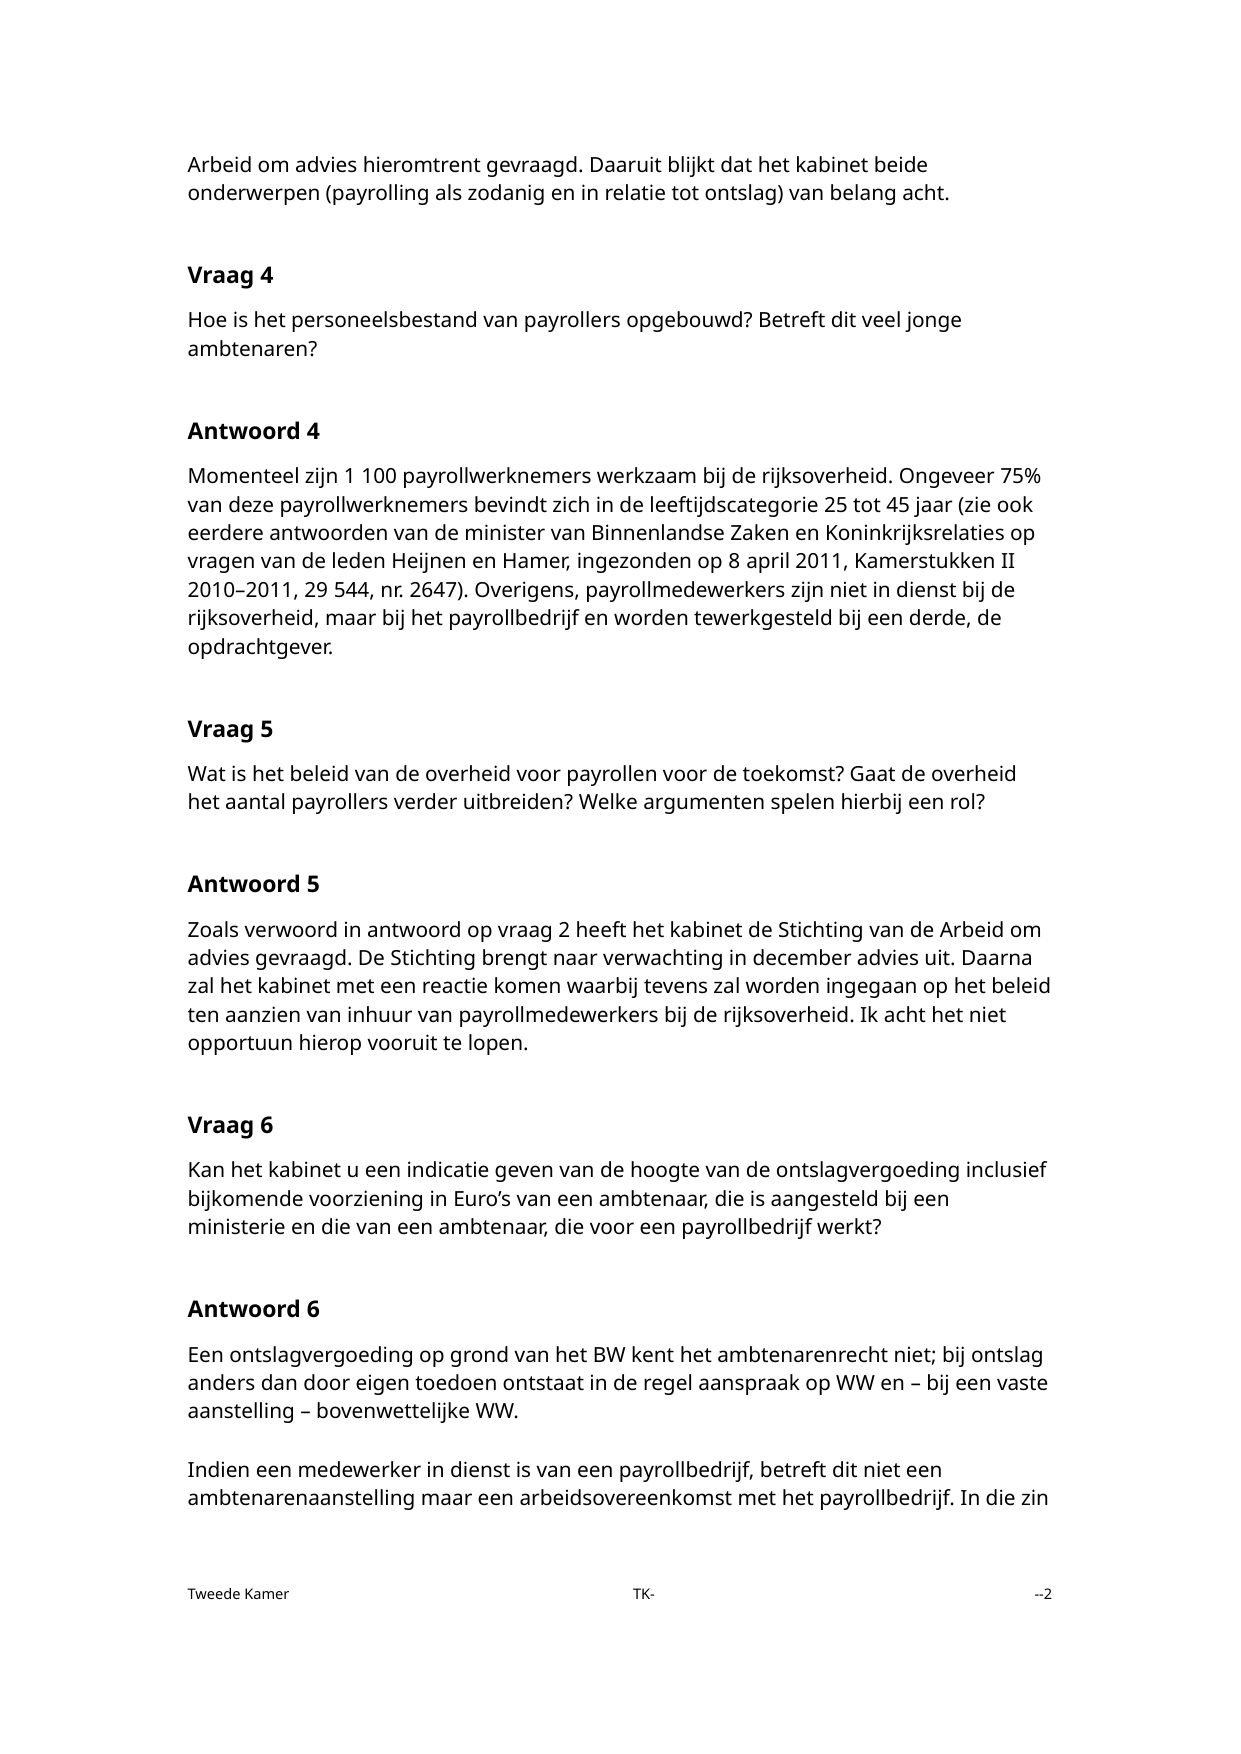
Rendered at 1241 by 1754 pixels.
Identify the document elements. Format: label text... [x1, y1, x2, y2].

text Momenteel zijn 1 100 payrollwerknemers werkzaam bij de rijksoverheid. Ongeveer 75% van deze payrollwerknemers bevindt zich in de leeftijdscategorie 25 tot 45 jaar (zie ook eerdere antwoorden van de minister van Binnenlandse Zaken en Koninkrijksrelaties op vragen van de leden Heijnen en Hamer, ingezonden op 8 april 2011, Kamerstukken II 2010–2011, 29 544, nr. 2647). Overigens, payrollmedewerkers zijn niet in dienst bij de rijksoverheid, maar bij het payrollbedrijf en worden tewerkgesteld bij een derde, de opdrachtgever. [187, 461, 1053, 660]
text Zoals verwoord in antwoord op vraag 2 heeft het kabinet de Stichting van de Arbeid om advies gevraagd. De Stichting brengt naar verwachting in december advies uit. Daarna zal het kabinet met een reactie komen waarbij tevens zal worden ingegaan op het beleid ten aanzien van inhuur van payrollmedewerkers bij de rijksoverheid. Ik acht het niet opportuun hierop vooruit te lopen. [187, 915, 1053, 1057]
subtitle Vraag 6 [187, 1109, 1053, 1141]
subtitle Antwoord 5 [187, 868, 1053, 900]
subtitle Vraag 5 [187, 713, 1053, 744]
text Hoe is het personeelsbestand van payrollers opgebouwd? Betreft dit veel jonge ambtenaren? [187, 306, 1053, 362]
text Kan het kabinet u een indicatie geven van de hoogte van de ontslagvergoeding inclusief bijkomende voorziening in Euro’s van een ambtenaar, die is aangesteld bij een ministerie en die van een ambtenaar, die voor een payrollbedrijf werkt? [187, 1156, 1053, 1241]
text Indien een medewerker in dienst is van een payrollbedrijf, betreft dit niet een ambtenarenaanstelling maar een arbeidsovereenkomst met het payrollbedrijf. In die zin [187, 1455, 1053, 1512]
subtitle Antwoord 4 [187, 415, 1053, 446]
subtitle Antwoord 6 [187, 1293, 1053, 1325]
subtitle Vraag 4 [187, 259, 1053, 291]
text Wat is het beleid van de overheid voor payrollen voor de toekomst? Gaat de overheid het aantal payrollers verder uitbreiden? Welke argumenten spelen hierbij een rol? [187, 759, 1053, 816]
text Arbeid om advies hieromtrent gevraagd. Daaruit blijkt dat het kabinet beide onderwerpen (payrolling als zodanig en in relatie tot ontslag) van belang acht. [187, 150, 1053, 207]
text Een ontslagvergoeding op grond van het BW kent het ambtenarenrecht niet; bij ontslag anders dan door eigen toedoen ontstaat in de regel aanspraak op WW en – bij een vaste aanstelling – bovenwettelijke WW. [187, 1340, 1053, 1425]
